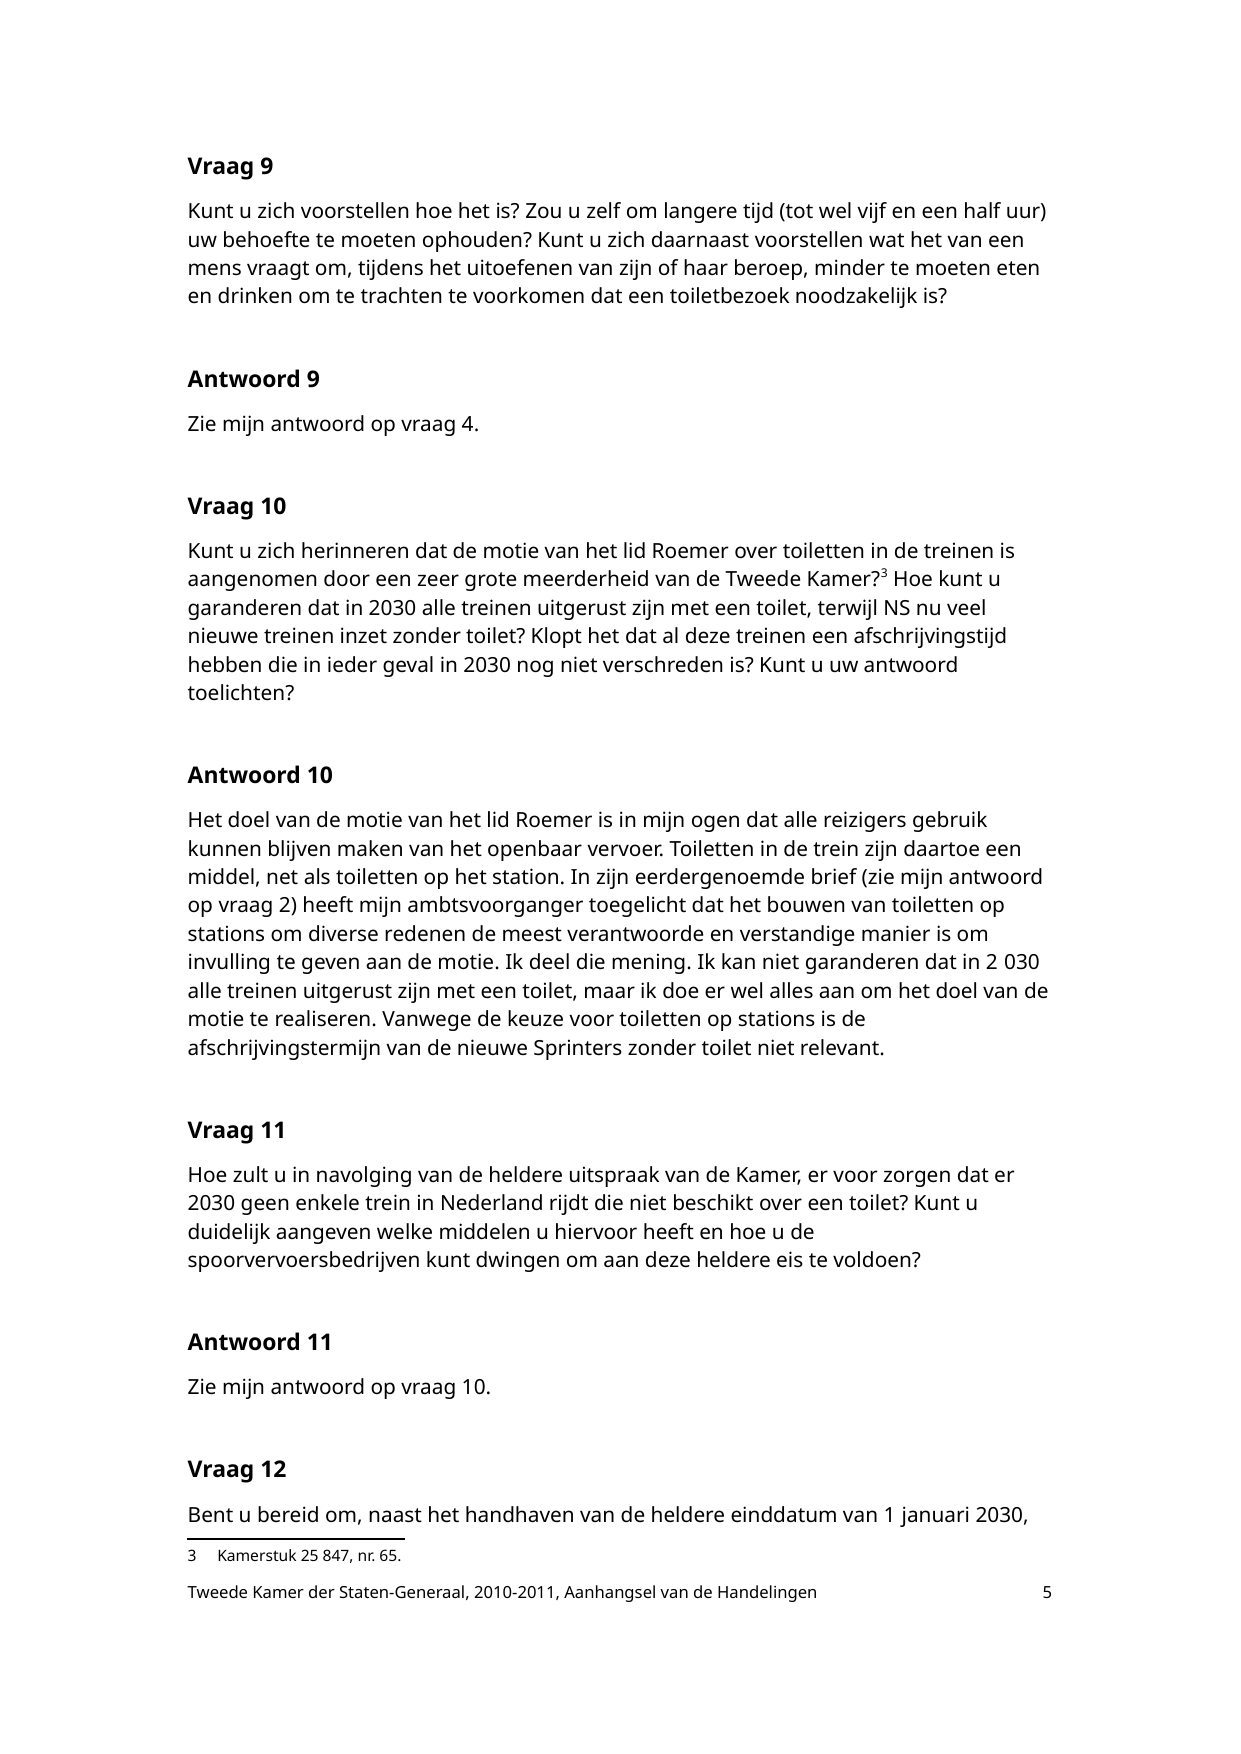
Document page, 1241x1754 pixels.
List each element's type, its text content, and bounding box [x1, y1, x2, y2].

text Zie mijn antwoord op vraag 4. [187, 409, 1053, 437]
subtitle Antwoord 9 [187, 362, 1053, 394]
text Bent u bereid om, naast het handhaven van de heldere einddatum van 1 januari 2030, [187, 1500, 1053, 1528]
text Kunt u zich herinneren dat de motie van het lid Roemer over toiletten in de treinen is aangenomen door een zeer grote meerderheid van de Tweede Kamer? Hoe kunt u garanderen dat in 2030 alle treinen uitgerust zijn met een toilet, terwijl NS nu veel nieuwe treinen inzet zonder toilet? Klopt het dat al deze treinen een afschrijvingstijd hebben die in ieder geval in 2030 nog niet verschreden is? Kunt u uw antwoord toelichten? [187, 536, 1053, 707]
text Het doel van de motie van het lid Roemer is in mijn ogen dat alle reizigers gebruik kunnen blijven maken van het openbaar vervoer. Toiletten in de trein zijn daartoe een middel, net als toiletten op het station. In zijn eerdergenoemde brief (zie mijn antwoord op vraag 2) heeft mijn ambtsvoorganger toegelicht dat het bouwen van toiletten op stations om diverse redenen de meest verantwoorde en verstandige manier is om invulling te geven aan de motie. Ik deel die mening. Ik kan niet garanderen dat in 2 030 alle treinen uitgerust zijn met een toilet, maar ik doe er wel alles aan om het doel van de motie te realiseren. Vanwege de keuze voor toiletten op stations is de afschrijvingstermijn van de nieuwe Sprinters zonder toilet niet relevant. [187, 805, 1053, 1061]
text Hoe zult u in navolging van de heldere uitspraak van de Kamer, er voor zorgen dat er 2030 geen enkele trein in Nederland rijdt die niet beschikt over een toilet? Kunt u duidelijk aangeven welke middelen u hiervoor heeft en hoe u de spoorvervoersbedrijven kunt dwingen om aan deze heldere eis te voldoen? [187, 1160, 1053, 1274]
text Kunt u zich voorstellen hoe het is? Zou u zelf om langere tijd (tot wel vijf en een half uur) uw behoefte te moeten ophouden? Kunt u zich daarnaast voorstellen wat het van een mens vraagt om, tijdens het uitoefenen van zijn of haar beroep, minder te moeten eten en drinken om te trachten te voorkomen dat een toiletbezoek noodzakelijk is? [187, 196, 1053, 310]
text Zie mijn antwoord op vraag 10. [187, 1372, 1053, 1401]
subtitle Antwoord 11 [187, 1326, 1053, 1357]
text Kamerstuk 25 847, nr. 65. [187, 1538, 1053, 1566]
subtitle Vraag 11 [187, 1114, 1053, 1145]
subtitle Antwoord 10 [187, 759, 1053, 790]
subtitle Vraag 10 [187, 490, 1053, 521]
subtitle Vraag 12 [187, 1453, 1053, 1485]
subtitle Vraag 9 [187, 150, 1053, 181]
